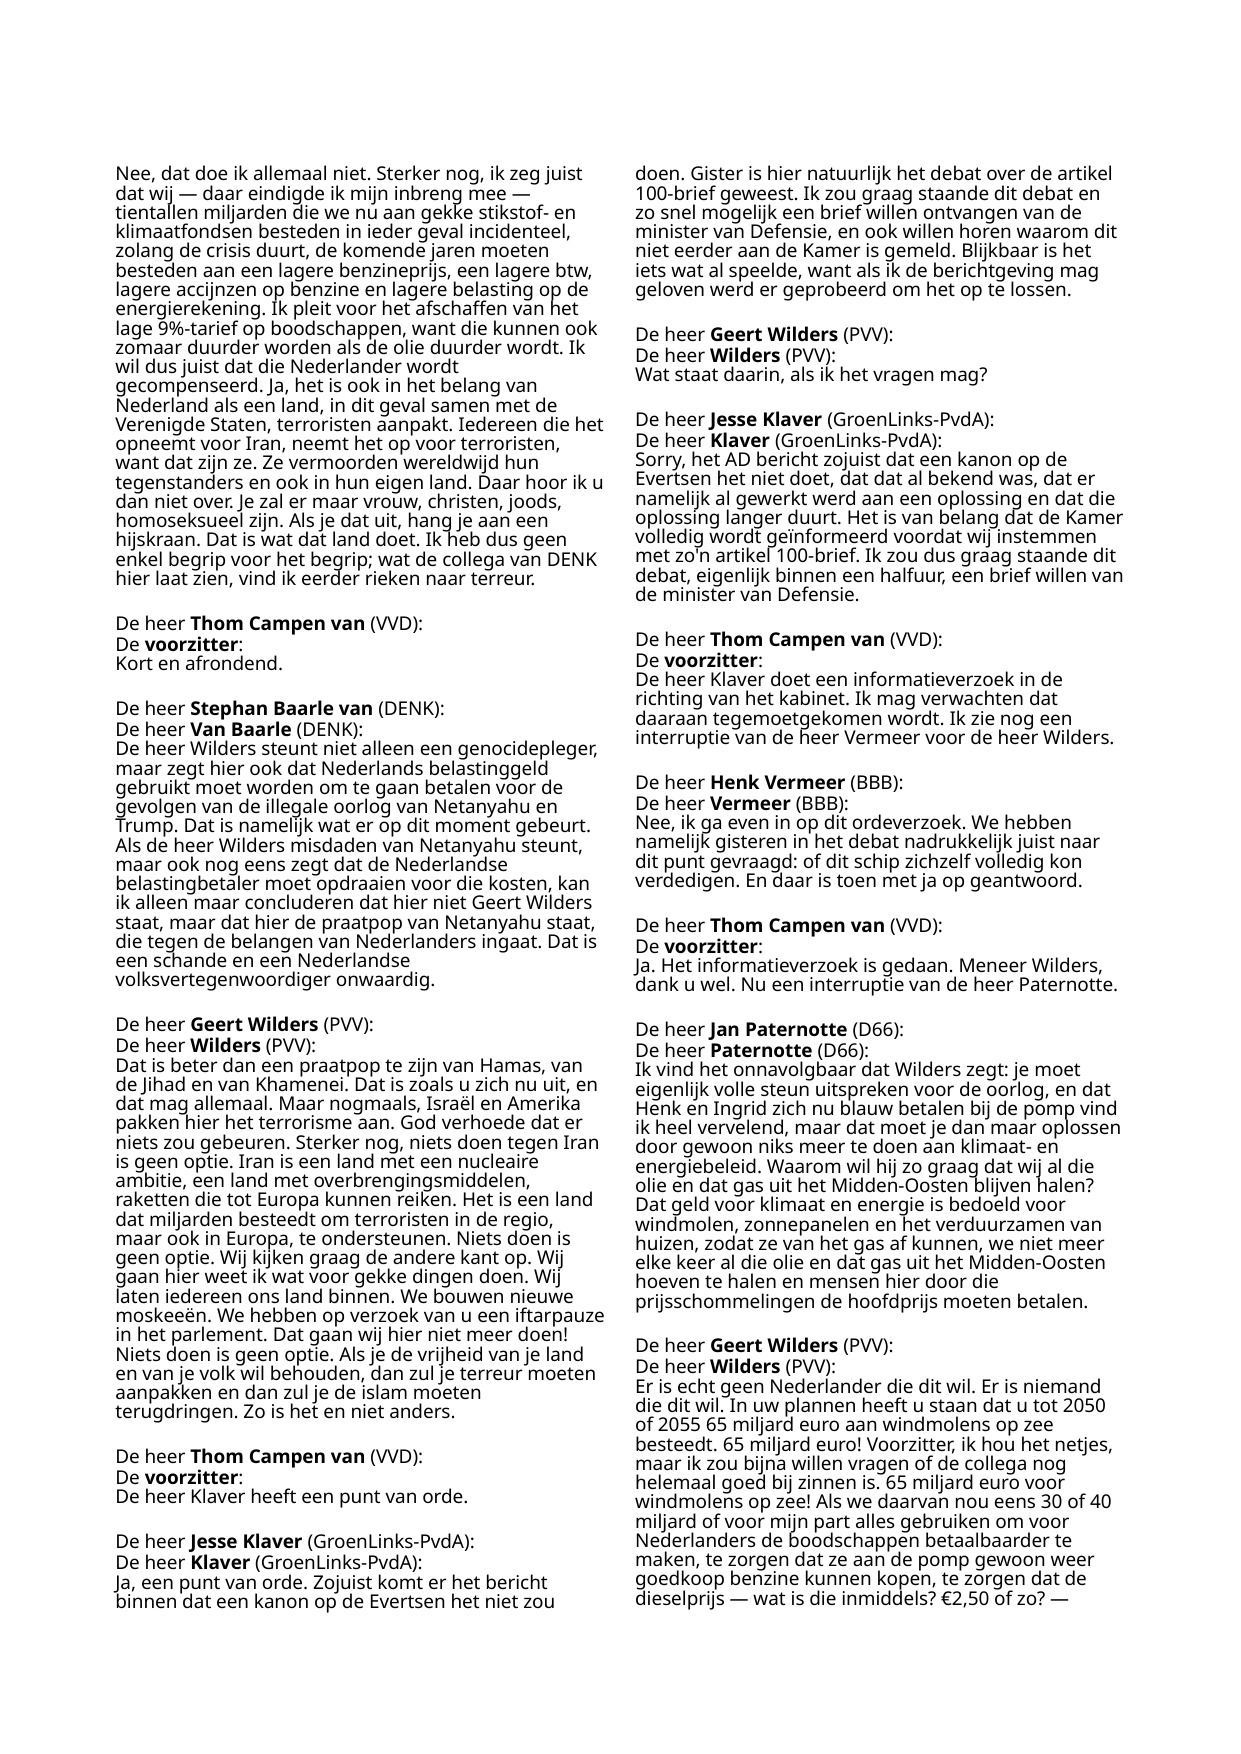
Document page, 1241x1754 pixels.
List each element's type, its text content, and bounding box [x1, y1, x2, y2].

text Sorry, het AD bericht zojuist dat een kanon op de Evertsen het niet doet, dat dat al bekend was, dat er namelijk al gewerkt werd aan een oplossing en dat die oplossing langer duurt. Het is van belang dat de Kamer volledig wordt geïnformeerd voordat wij instemmen met zo'n artikel 100-brief. Ik zou dus graag staande dit debat, eigenlijk binnen een halfuur, een brief willen van de minister van Defensie. [635, 451, 1125, 605]
text Ja. Het informatieverzoek is gedaan. Meneer Wilders, dank u wel. Nu een interruptie van de heer Paternotte. [635, 957, 1125, 996]
text De heer Stephan Baarle van (DENK): [115, 695, 605, 721]
text Nee, ik ga even in op dit ordeverzoek. We hebben namelijk gisteren in het debat nadrukkelijk juist naar dit punt gevraagd: of dit schip zichzelf volledig kon verdedigen. En daar is toen met ja op geantwoord. [635, 814, 1125, 891]
text De voorzitter: [635, 938, 1125, 957]
text Nee, dat doe ik allemaal niet. Sterker nog, ik zeg juist dat wij — daar eindigde ik mijn inbreng mee — tientallen miljarden die we nu aan gekke stikstof- en klimaatfondsen besteden in ieder geval incidenteel, zolang de crisis duurt, de komende jaren moeten besteden aan een lagere benzineprijs, een lagere btw, lagere accijnzen op benzine en lagere belasting op de energierekening. Ik pleit voor het afschaffen van het lage 9%-tarief op boodschappen, want die kunnen ook zomaar duurder worden als de olie duurder wordt. Ik wil dus juist dat die Nederlander wordt gecompenseerd. Ja, het is ook in het belang van Nederland als een land, in dit geval samen met de Verenigde Staten, terroristen aanpakt. Iedereen die het opneemt voor Iran, neemt het op voor terroristen, want dat zijn ze. Ze vermoorden wereldwijd hun tegenstanders en ook in hun eigen land. Daar hoor ik u dan niet over. Je zal er maar vrouw, christen, joods, homoseksueel zijn. Als je dat uit, hang je aan een hijskraan. Dat is wat dat land doet. Ik heb dus geen enkel begrip voor het begrip; wat de collega van DENK hier laat zien, vind ik eerder rieken naar terreur. [115, 165, 605, 589]
text De heer Thom Campen van (VVD): [115, 1443, 605, 1469]
text De heer Paternotte (D66): [635, 1042, 1125, 1061]
text Wat staat daarin, als ik het vragen mag? [635, 366, 1125, 385]
text De heer Geert Wilders (PVV): [115, 1012, 605, 1037]
text Ik vind het onnavolgbaar dat Wilders zegt: je moet eigenlijk volle steun uitspreken voor de oorlog, en dat Henk en Ingrid zich nu blauw betalen bij de pomp vind ik heel vervelend, maar dat moet je dan maar oplossen door gewoon niks meer te doen aan klimaat- en energiebeleid. Waarom wil hij zo graag dat wij al die olie en dat gas uit het Midden-Oosten blijven halen? Dat geld voor klimaat en energie is bedoeld voor windmolen, zonnepanelen en het verduurzamen van huizen, zodat ze van het gas af kunnen, we niet meer elke keer al die olie en dat gas uit het Midden-Oosten hoeven te halen en mensen hier door die prijsschommelingen de hoofdprijs moeten betalen. [635, 1061, 1125, 1312]
text De heer Vermeer (BBB): [635, 795, 1125, 814]
text De heer Jesse Klaver (GroenLinks-PvdA): [115, 1529, 605, 1554]
text De heer Henk Vermeer (BBB): [635, 769, 1125, 795]
text De heer Thom Campen van (VVD): [115, 610, 605, 636]
text Dat is beter dan een praatpop te zijn van Hamas, van de Jihad en van Khamenei. Dat is zoals u zich nu uit, en dat mag allemaal. Maar nogmaals, Israël en Amerika pakken hier het terrorisme aan. God verhoede dat er niets zou gebeuren. Sterker nog, niets doen tegen Iran is geen optie. Iran is een land met een nucleaire ambitie, een land met overbrengingsmiddelen, raketten die tot Europa kunnen reiken. Het is een land dat miljarden besteedt om terroristen in de regio, maar ook in Europa, te ondersteunen. Niets doen is geen optie. Wij kijken graag de andere kant op. Wij gaan hier weet ik wat voor gekke dingen doen. Wij laten iedereen ons land binnen. We bouwen nieuwe moskeeën. We hebben op verzoek van u een iftarpauze in het parlement. Dat gaan wij hier niet meer doen! Niets doen is geen optie. Als je de vrijheid van je land en van je volk wil behouden, dan zul je terreur moeten aanpakken en dan zul je de islam moeten terugdringen. Zo is het en niet anders. [115, 1057, 605, 1423]
text De voorzitter: [115, 636, 605, 655]
text doen. Gister is hier natuurlijk het debat over de artikel 100-brief geweest. Ik zou graag staande dit debat en zo snel mogelijk een brief willen ontvangen van de minister van Defensie, en ook willen horen waarom dit niet eerder aan de Kamer is gemeld. Blijkbaar is het iets wat al speelde, want als ik de berichtgeving mag geloven werd er geprobeerd om het op te lossen. [635, 165, 1125, 300]
text De voorzitter: [635, 652, 1125, 671]
text De heer Klaver (GroenLinks-PvdA): [115, 1554, 605, 1574]
text Kort en afrondend. [115, 655, 605, 674]
text Ja, een punt van orde. Zojuist komt er het bericht binnen dat een kanon op de Evertsen het niet zou [115, 1574, 605, 1612]
text De heer Van Baarle (DENK): [115, 721, 605, 740]
text De heer Wilders (PVV): [635, 1358, 1125, 1378]
text De heer Jesse Klaver (GroenLinks-PvdA): [635, 406, 1125, 432]
text De heer Thom Campen van (VVD): [635, 626, 1125, 652]
text De heer Jan Paternotte (D66): [635, 1016, 1125, 1042]
text De heer Klaver (GroenLinks-PvdA): [635, 432, 1125, 451]
text De heer Wilders (PVV): [635, 347, 1125, 366]
text Er is echt geen Nederlander die dit wil. Er is niemand die dit wil. In uw plannen heeft u staan dat u tot 2050 of 2055 65 miljard euro aan windmolens op zee besteedt. 65 miljard euro! Voorzitter, ik hou het netjes, maar ik zou bijna willen vragen of de collega nog helemaal goed bij zinnen is. 65 miljard euro voor windmolens op zee! Als we daarvan nou eens 30 of 40 miljard of voor mijn part alles gebruiken om voor Nederlanders de boodschappen betaalbaarder te maken, te zorgen dat ze aan de pomp gewoon weer goedkoop benzine kunnen kopen, te zorgen dat de dieselprijs — wat is die inmiddels? €2,50 of zo? — [635, 1378, 1125, 1609]
text De heer Klaver doet een informatieverzoek in de richting van het kabinet. Ik mag verwachten dat daaraan tegemoetgekomen wordt. Ik zie nog een interruptie van de heer Vermeer voor de heer Wilders. [635, 671, 1125, 748]
text De voorzitter: [115, 1469, 605, 1488]
text De heer Thom Campen van (VVD): [635, 912, 1125, 938]
text De heer Wilders (PVV): [115, 1037, 605, 1057]
text De heer Klaver heeft een punt van orde. [115, 1488, 605, 1508]
text De heer Geert Wilders (PVV): [635, 1333, 1125, 1358]
text De heer Geert Wilders (PVV): [635, 321, 1125, 347]
text De heer Wilders steunt niet alleen een genocidepleger, maar zegt hier ook dat Nederlands belastinggeld gebruikt moet worden om te gaan betalen voor de gevolgen van de illegale oorlog van Netanyahu en Trump. Dat is namelijk wat er op dit moment gebeurt. Als de heer Wilders misdaden van Netanyahu steunt, maar ook nog eens zegt dat de Nederlandse belastingbetaler moet opdraaien voor die kosten, kan ik alleen maar concluderen dat hier niet Geert Wilders staat, maar dat hier de praatpop van Netanyahu staat, die tegen de belangen van Nederlanders ingaat. Dat is een schande en een Nederlandse volksvertegenwoordiger onwaardig. [115, 740, 605, 991]
